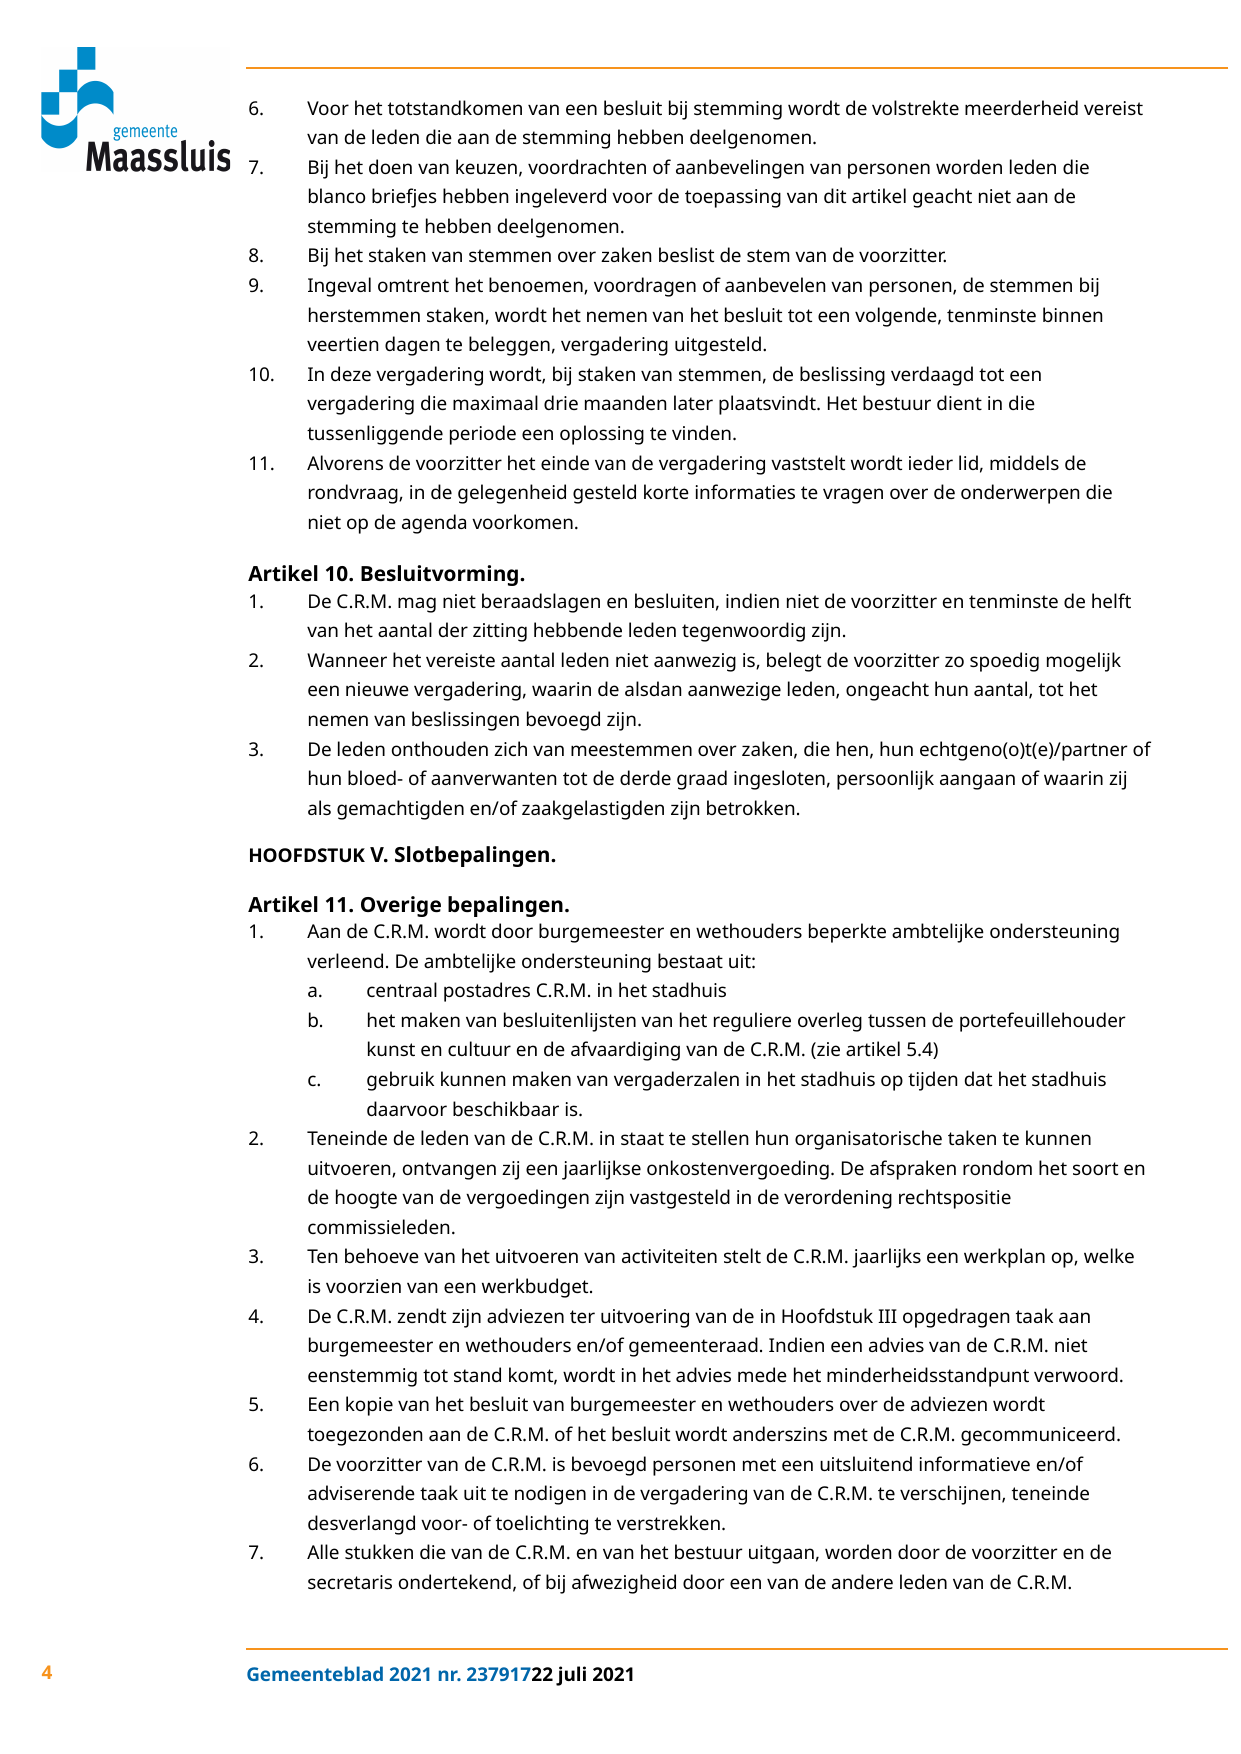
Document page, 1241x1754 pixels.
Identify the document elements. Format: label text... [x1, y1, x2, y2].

list Bij het staken van stemmen over zaken beslist de stem van de voorzitter. [248, 243, 1152, 268]
list De C.R.M. mag niet beraadslagen en besluiten, indien niet de voorzitter en tenminste de helft van het aantal der zitting hebbende leden tegenwoordig zijn. [248, 588, 1152, 643]
picture [41, 47, 77, 92]
text HOOFDSTUK V. Slotbepalingen. [248, 841, 1152, 869]
list Een kopie van het besluit van burgemeester en wethouders over de adviezen wordt toegezonden aan de C.R.M. of het besluit wordt anderszins met de C.R.M. gecommuniceerd. [248, 1392, 1152, 1447]
list Alvorens de voorzitter het einde van de vergadering vaststelt wordt ieder lid, middels de rondvraag, in de gelegenheid gesteld korte informaties te vragen over de onderwerpen die niet op de agenda voorkomen. [248, 450, 1152, 535]
list De C.R.M. zendt zijn adviezen ter uitvoering van de in Hoofdstuk III opgedragen taak aan burgemeester en wethouders en/of gemeenteraad. Indien een advies van de C.R.M. niet eenstemmig tot stand komt, wordt in het advies mede het minderheidsstandpunt verwoord. [248, 1303, 1152, 1388]
list Voor het totstandkomen van een besluit bij stemming wordt de volstrekte meerderheid vereist van de leden die aan de stemming hebben deelgenomen. [248, 95, 1152, 150]
list centraal postadres C.R.M. in het stadhuis [307, 977, 1152, 1003]
list gebruik kunnen maken van vergaderzalen in het stadhuis op tijden dat het stadhuis daarvoor beschikbaar is. [307, 1066, 1152, 1121]
list Ten behoeve van het uitvoeren van activiteiten stelt de C.R.M. jaarlijks een werkplan op, welke is voorzien van een werkbudget. [248, 1244, 1152, 1299]
list De voorzitter van de C.R.M. is bevoegd personen met een uitsluitend informatieve en/of adviserende taak uit te nodigen in de vergadering van de C.R.M. te verschijnen, teneinde desverlangd voor- of toelichting te verstrekken. [248, 1451, 1152, 1536]
list Teneinde de leden van de C.R.M. in staat te stellen hun organisatorische taken te kunnen uitvoeren, ontvangen zij een jaarlijkse onkostenvergoeding. De afspraken rondom het soort en de hoogte van de vergoedingen zijn vastgesteld in de verordening rechtspositie commissieleden. [248, 1125, 1152, 1240]
list Aan de C.R.M. wordt door burgemeester en wethouders beperkte ambtelijke ondersteuning verleend. De ambtelijke ondersteuning bestaat uit: [248, 918, 1152, 973]
text Artikel 10. Besluitvorming. [248, 559, 1152, 588]
list het maken van besluitenlijsten van het reguliere overleg tussen de portefeuillehouder kunst en cultuur en de afvaardiging van de C.R.M. (zie artikel 5.4) [307, 1007, 1152, 1062]
list In deze vergadering wordt, bij staken van stemmen, de beslissing verdaagd tot een vergadering die maximaal drie maanden later plaatsvindt. Het bestuur dient in die tussenliggende periode een oplossing te vinden. [248, 361, 1152, 446]
list Bij het doen van keuzen, voordrachten of aanbevelingen van personen worden leden die blanco briefjes hebben ingeleverd voor de toepassing van dit artikel geacht niet aan de stemming te hebben deelgenomen. [248, 154, 1152, 239]
list Ingeval omtrent het benoemen, voordragen of aanbevelen van personen, de stemmen bij herstemmen staken, wordt het nemen van het besluit tot een volgende, tenminste binnen veertien dagen te beleggen, vergadering uitgesteld. [248, 272, 1152, 357]
list Alle stukken die van de C.R.M. en van het bestuur uitgaan, worden door de voorzitter en de secretaris ondertekend, of bij afwezigheid door een van de andere leden van de C.R.M. [248, 1539, 1152, 1595]
text Artikel 11. Overige bepalingen. [248, 890, 1152, 918]
picture [41, 47, 231, 172]
list De leden onthouden zich van meestemmen over zaken, die hen, hun echtgeno(o)t(e)/partner of hun bloed- of aanverwanten tot de derde graad ingesloten, persoonlijk aangaan of waarin zij als gemachtigden en/of zaakgelastigden zijn betrokken. [248, 736, 1152, 821]
list Wanneer het vereiste aantal leden niet aanwezig is, belegt de voorzitter zo spoedig mogelijk een nieuwe vergadering, waarin de alsdan aanwezige leden, ongeacht hun aantal, tot het nemen van beslissingen bevoegd zijn. [248, 647, 1152, 732]
